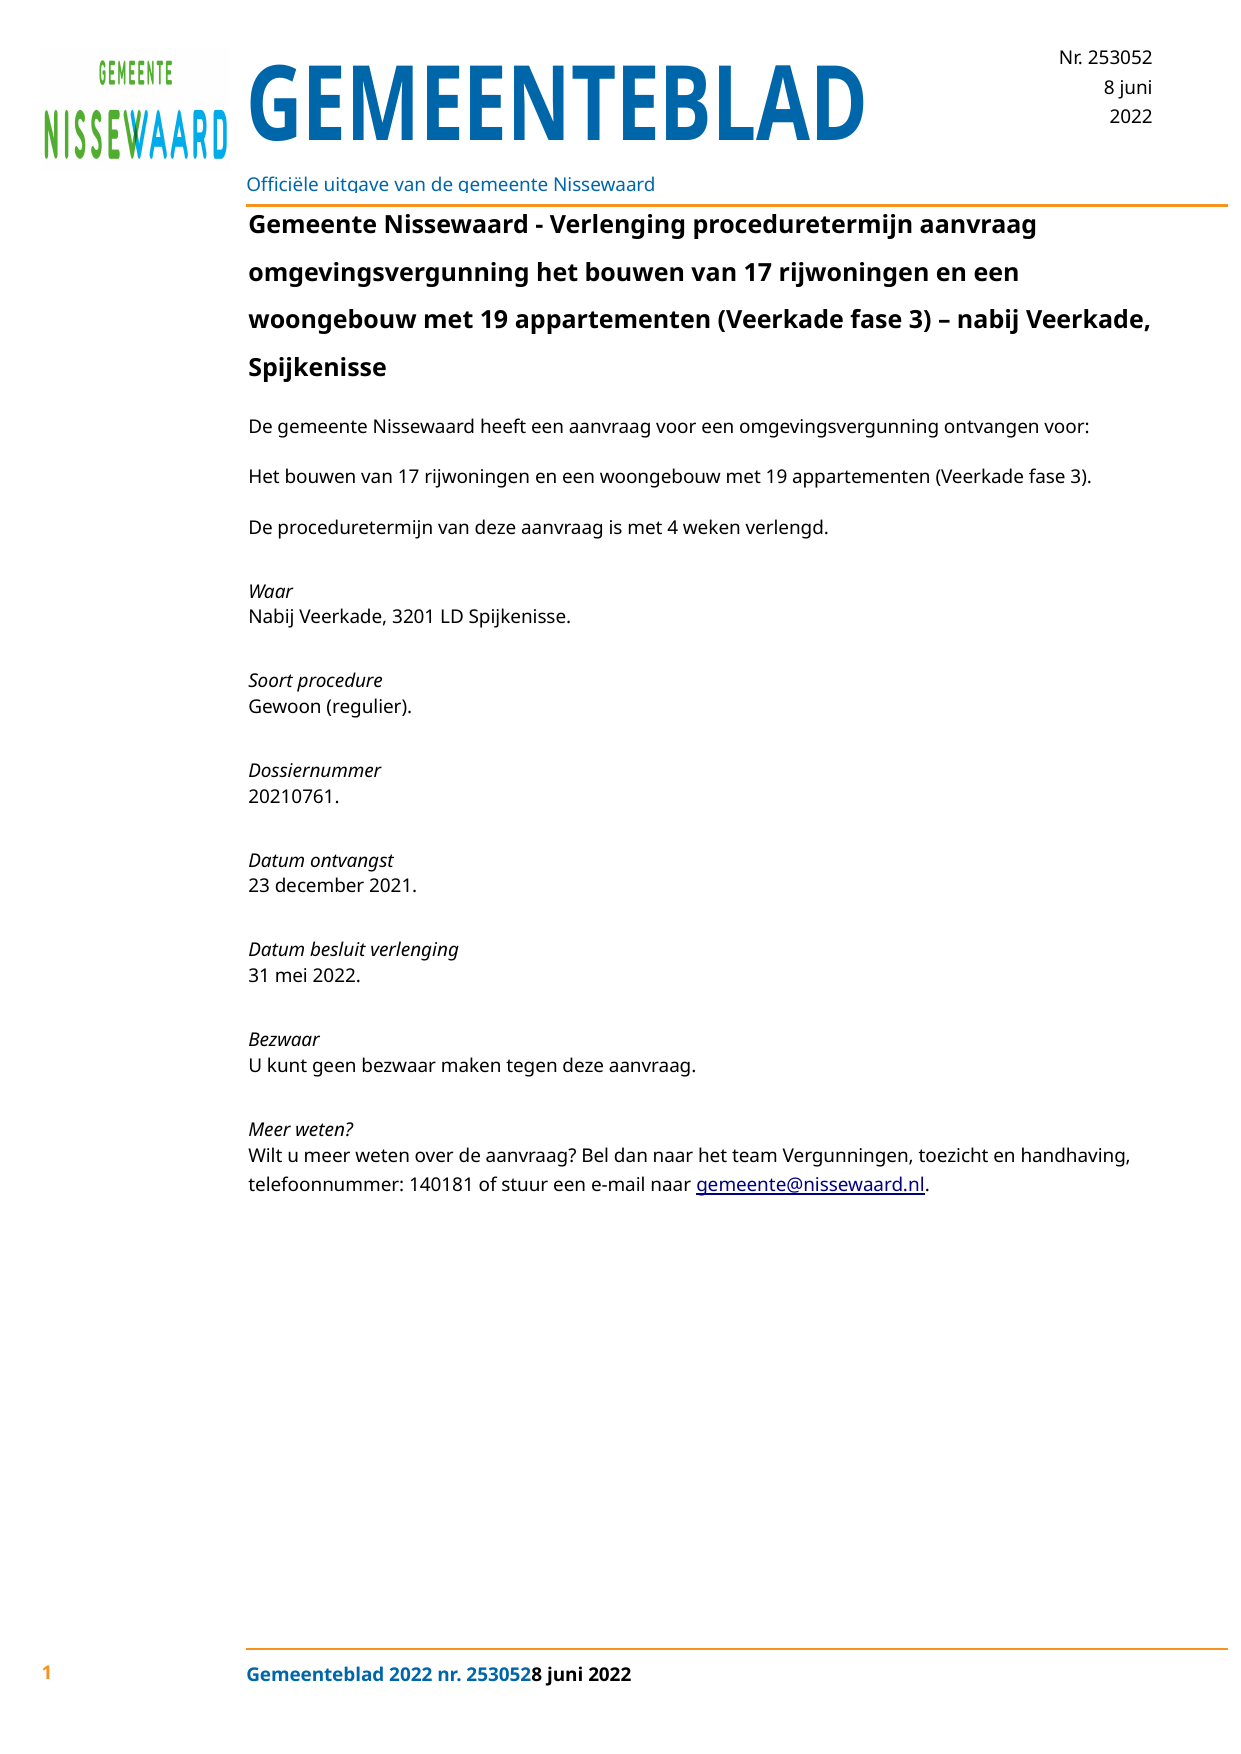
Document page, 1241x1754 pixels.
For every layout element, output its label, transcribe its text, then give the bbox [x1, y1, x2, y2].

text Bezwaar [248, 1026, 1152, 1052]
text Datum ontvangst [248, 847, 1152, 873]
text De proceduretermijn van deze aanvraag is met 4 weken verlengd. [248, 514, 1152, 540]
text Gewoon (regulier). [248, 693, 1152, 719]
text Nabij Veerkade, 3201 LD Spijkenisse. [248, 604, 1152, 629]
text 23 december 2021. [248, 873, 1152, 898]
text Waar [248, 578, 1152, 604]
picture [41, 47, 231, 172]
text Datum besluit verlenging [248, 937, 1152, 962]
text 20210761. [248, 783, 1152, 809]
text De gemeente Nissewaard heeft een aanvraag voor een omgevingsvergunning ontvangen voor: [248, 413, 1152, 439]
text Het bouwen van 17 rijwoningen en een woongebouw met 19 appartementen (Veerkade fase 3). [248, 463, 1152, 489]
text Meer weten? [248, 1116, 1152, 1142]
text Wilt u meer weten over de aanvraag? Bel dan naar het team Vergunningen, toezicht en handhaving, telefoonnummer: 140181 of stuur een e-mail naar gemeente@nissewaard.nl. [248, 1142, 1152, 1197]
text Soort procedure [248, 668, 1152, 693]
text 31 mei 2022. [248, 962, 1152, 988]
text Gemeente Nissewaard - Verlenging proceduretermijn aanvraag omgevingsvergunning het bouwen van 17 rijwoningen en een woongebouw met 19 appartementen (Veerkade fase 3) – nabij Veerkade, Spijkenisse [248, 207, 1152, 384]
text U kunt geen bezwaar maken tegen deze aanvraag. [248, 1052, 1152, 1078]
text Dossiernummer [248, 757, 1152, 783]
